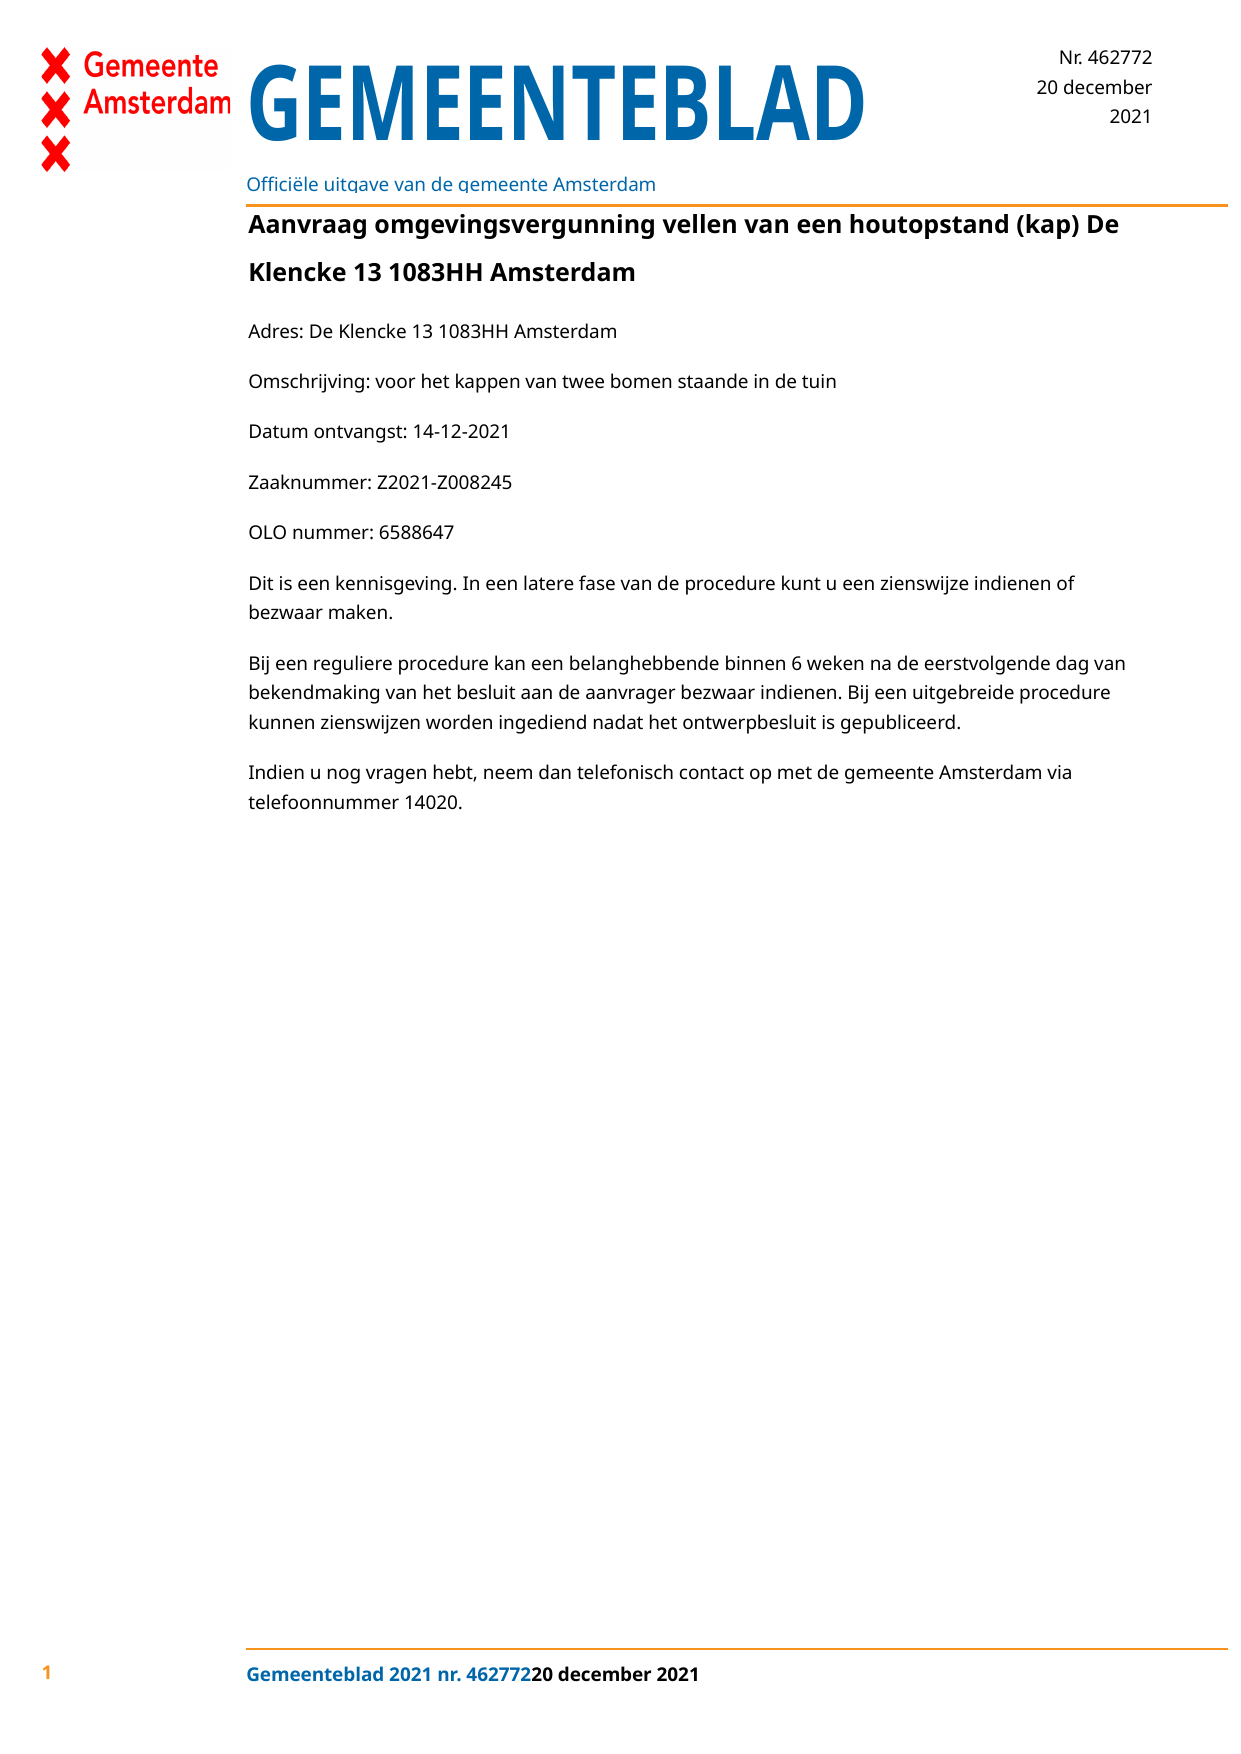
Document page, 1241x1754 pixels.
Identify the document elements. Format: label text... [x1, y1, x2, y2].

text Zaaknummer: Z2021-Z008245 [248, 469, 1152, 495]
picture [41, 47, 231, 172]
text Datum ontvangst: 14-12-2021 [248, 419, 1152, 444]
text Adres: De Klencke 13 1083HH Amsterdam [248, 318, 1152, 344]
text Bij een reguliere procedure kan een belanghebbende binnen 6 weken na de eerstvolgende dag van bekendmaking van het besluit aan de aanvrager bezwaar indienen. Bij een uitgebreide procedure kunnen zienswijzen worden ingediend nadat het ontwerpbesluit is gepubliceerd. [248, 650, 1152, 735]
text OLO nummer: 6588647 [248, 519, 1152, 545]
text Indien u nog vragen hebt, neem dan telefonisch contact op met de gemeente Amsterdam via telefoonnummer 14020. [248, 759, 1152, 815]
text Omschrijving: voor het kappen van twee bomen staande in de tuin [248, 368, 1152, 394]
text Aanvraag omgevingsvergunning vellen van een houtopstand (kap) De Klencke 13 1083HH Amsterdam [248, 207, 1152, 288]
text Dit is een kennisgeving. In een latere fase van de procedure kunt u een zienswijze indienen of bezwaar maken. [248, 570, 1152, 625]
